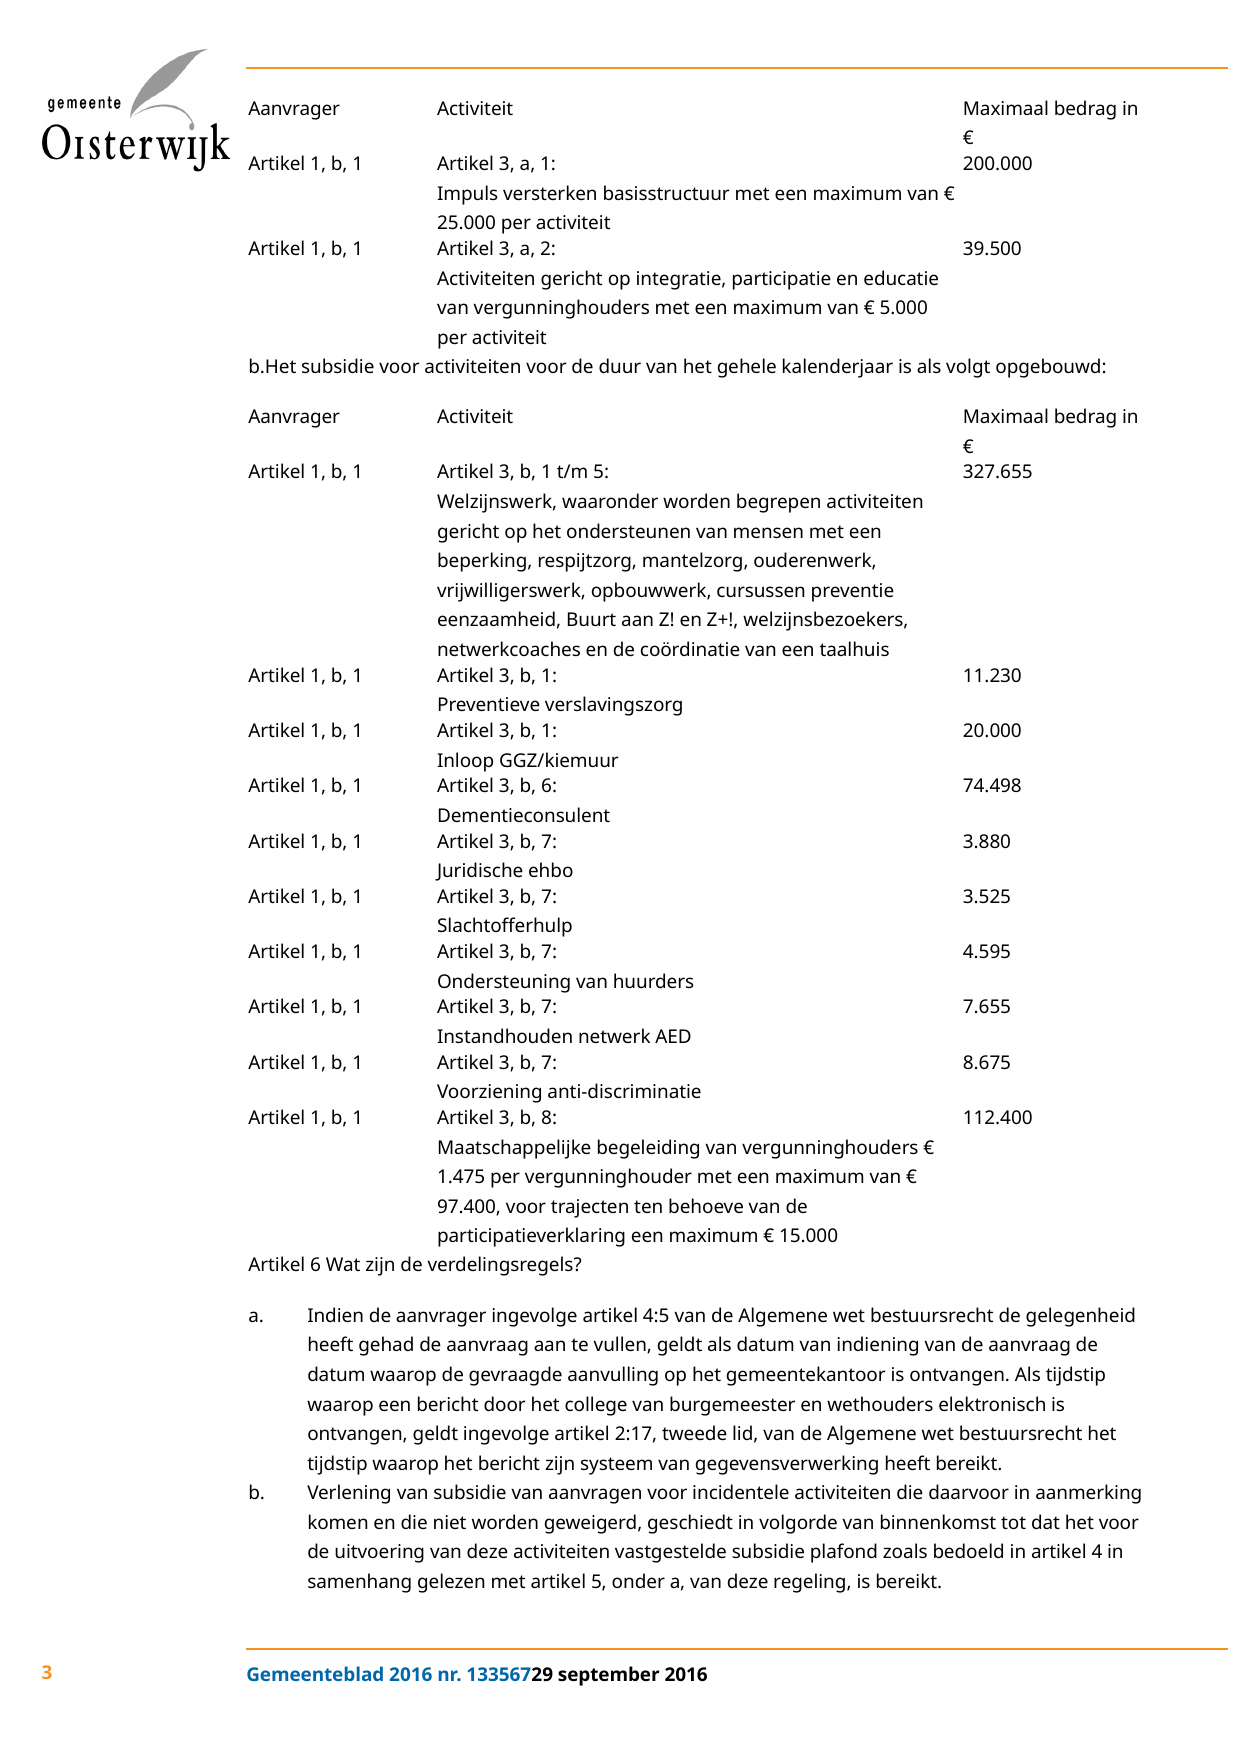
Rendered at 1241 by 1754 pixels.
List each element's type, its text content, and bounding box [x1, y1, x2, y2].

table_cell Artikel 3, b, 7: Slachtofferhulp [437, 883, 963, 938]
table_cell 3.525 [963, 883, 1152, 938]
table_cell Artikel 1, b, 1 [248, 994, 437, 1049]
table_cell 7.655 [963, 994, 1152, 1049]
table_cell Artikel 1, b, 1 [248, 828, 437, 883]
table_cell Artikel 3, b, 7: Juridische ehbo [437, 828, 963, 883]
table_cell 327.655 [963, 459, 1152, 662]
table_cell 39.500 [963, 235, 1152, 349]
table_cell Artikel 3, b, 1: Inloop GGZ/kiemuur [437, 717, 963, 772]
picture [41, 47, 231, 172]
table_cell Artikel 1, b, 1 [248, 1104, 437, 1248]
table_cell Artikel 1, b, 1 [248, 459, 437, 662]
table_header Aanvrager [248, 95, 437, 150]
text b.Het subsidie voor activiteiten voor de duur van het gehele kalenderjaar is als volgt opgebouwd: [248, 353, 1152, 378]
table_cell 20.000 [963, 717, 1152, 772]
table_cell Artikel 1, b, 1 [248, 150, 437, 235]
table_cell Artikel 3, b, 7: Ondersteuning van huurders [437, 939, 963, 994]
table_cell 4.595 [963, 939, 1152, 994]
table_header Aanvrager [248, 403, 437, 459]
table_cell Artikel 3, b, 1: Preventieve verslavingszorg [437, 662, 963, 717]
list Indien de aanvrager ingevolge artikel 4:5 van de Algemene wet bestuursrecht de gelegenheid heeft gehad de aanvraag aan te vullen, geldt als datum van indiening van de aanvraag de datum waarop de gevraagde aanvulling op het gemeentekantoor is ontvangen. Als tijdstip waarop een bericht door het college van burgemeester en wethouders elektronisch is ontvangen, geldt ingevolge artikel 2:17, tweede lid, van de Algemene wet bestuursrecht het tijdstip waarop het bericht zijn systeem van gegevensverwerking heeft bereikt. [248, 1302, 1152, 1476]
table_cell 11.230 [963, 662, 1152, 717]
table_cell Artikel 1, b, 1 [248, 235, 437, 349]
list Verlening van subsidie van aanvragen voor incidentele activiteiten die daarvoor in aanmerking komen en die niet worden geweigerd, geschiedt in volgorde van binnenkomst tot dat het voor de uitvoering van deze activiteiten vastgestelde subsidie plafond zoals bedoeld in artikel 4 in samenhang gelezen met artikel 5, onder a, van deze regeling, is bereikt. [248, 1479, 1152, 1594]
table_cell 112.400 [963, 1104, 1152, 1248]
table_cell Artikel 1, b, 1 [248, 773, 437, 828]
table_cell Artikel 1, b, 1 [248, 883, 437, 938]
table_cell 8.675 [963, 1049, 1152, 1104]
table_header Activiteit [437, 403, 963, 459]
table_cell Artikel 3, b, 7: Voorziening anti-discriminatie [437, 1049, 963, 1104]
table_cell Artikel 3, a, 1: Impuls versterken basisstructuur met een maximum van € 25.000 per activiteit [437, 150, 963, 235]
table_cell 3.880 [963, 828, 1152, 883]
table_cell Artikel 1, b, 1 [248, 717, 437, 772]
table_header Maximaal bedrag in € [963, 403, 1152, 459]
table_cell Artikel 3, b, 6: Dementieconsulent [437, 773, 963, 828]
table_cell 74.498 [963, 773, 1152, 828]
table_header Activiteit [437, 95, 963, 150]
table_cell Artikel 1, b, 1 [248, 939, 437, 994]
table_cell Artikel 3, a, 2: Activiteiten gericht op integratie, participatie en educatie van vergunninghouders met een maximum van € 5.000 per activiteit [437, 235, 963, 349]
table_cell 200.000 [963, 150, 1152, 235]
table_header Maximaal bedrag in € [963, 95, 1152, 150]
table_cell Artikel 3, b, 7: Instandhouden netwerk AED [437, 994, 963, 1049]
table_cell Artikel 3, b, 1 t/m 5: Welzijnswerk, waaronder worden begrepen activiteiten gericht op het ondersteunen van mensen met een beperking, respijtzorg, mantelzorg, ouderenwerk, vrijwilligerswerk, opbouwwerk, cursussen preventie eenzaamheid, Buurt aan Z! en Z+!, welzijnsbezoekers, netwerkcoaches en de coördinatie van een taalhuis [437, 459, 963, 662]
text Artikel 6 Wat zijn de verdelingsregels? [248, 1252, 1152, 1277]
table_cell Artikel 3, b, 8: Maatschappelijke begeleiding van vergunninghouders € 1.475 per vergunninghouder met een maximum van € 97.400, voor trajecten ten behoeve van de participatieverklaring een maximum € 15.000 [437, 1104, 963, 1248]
table_cell Artikel 1, b, 1 [248, 662, 437, 717]
table_cell Artikel 1, b, 1 [248, 1049, 437, 1104]
